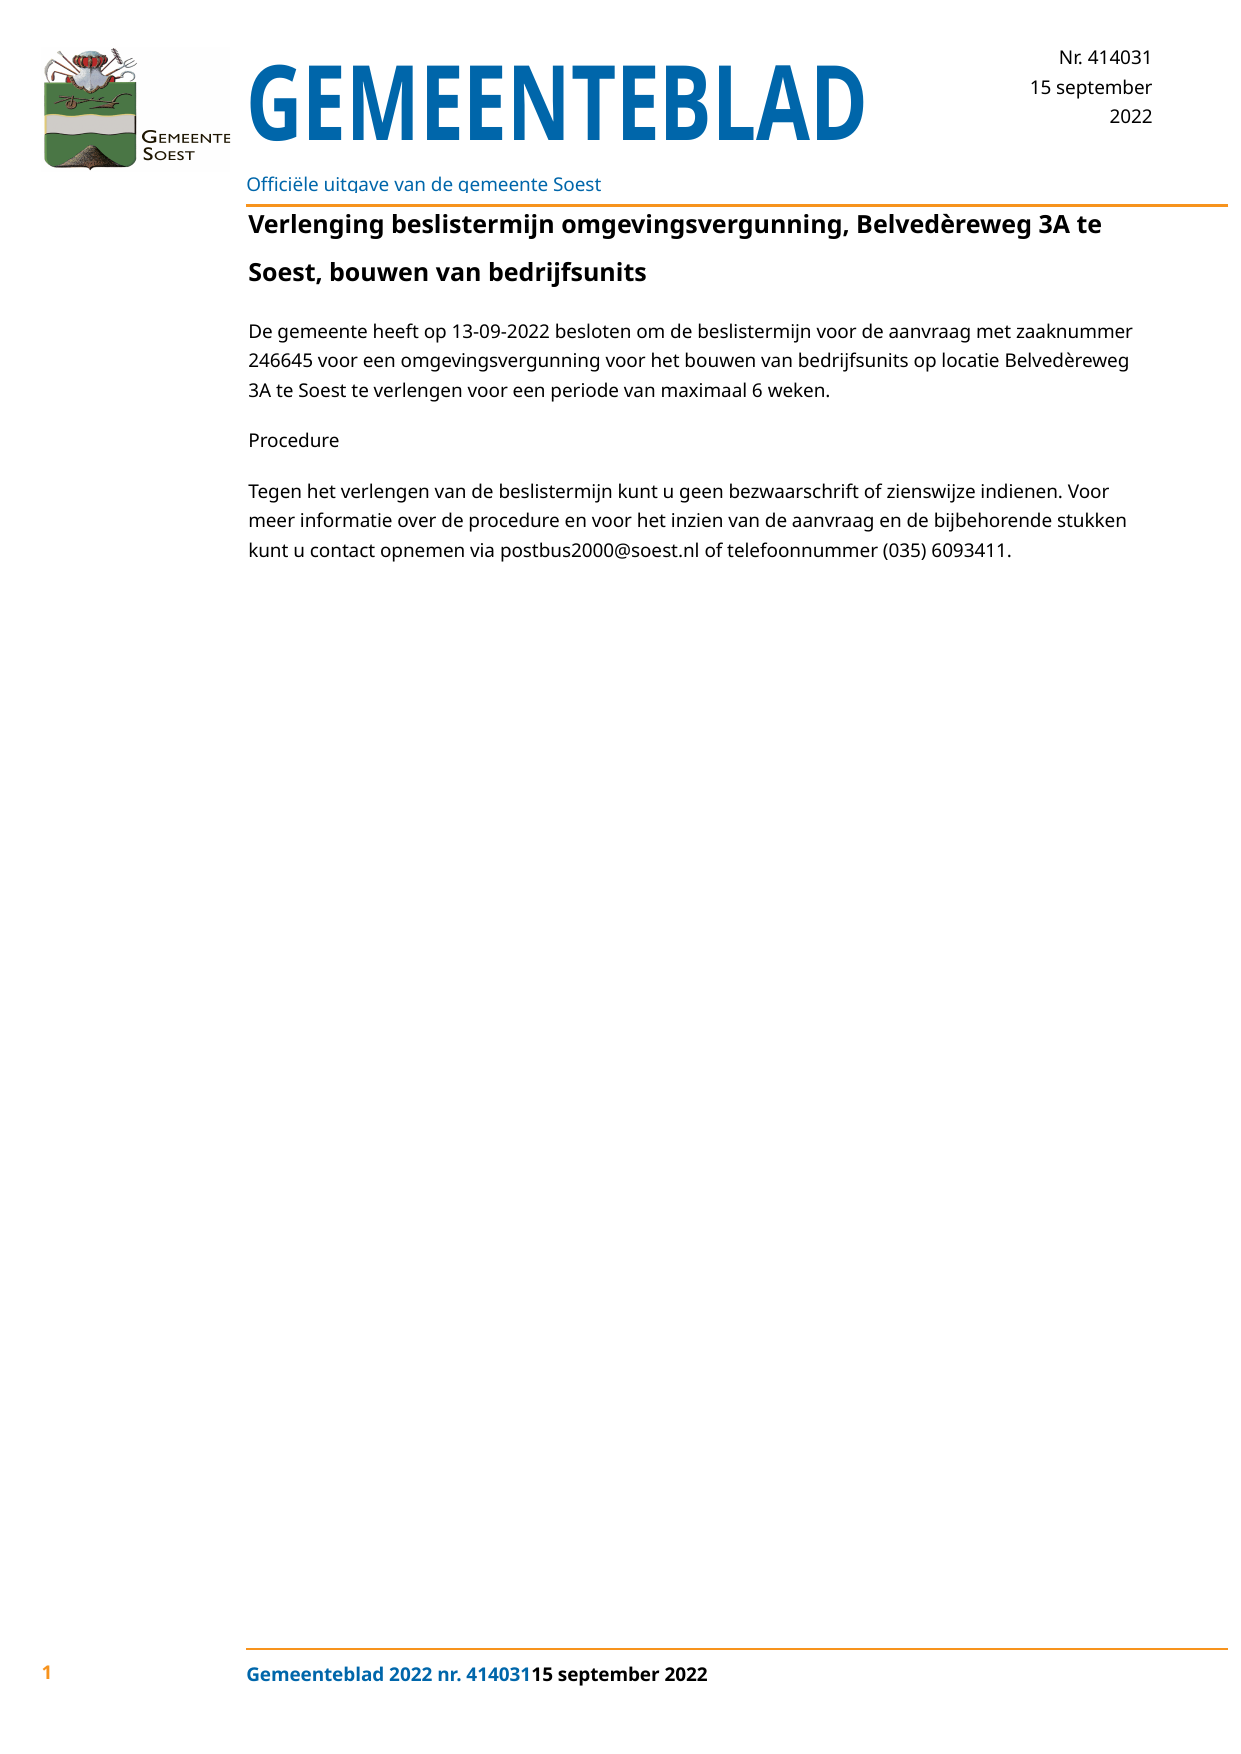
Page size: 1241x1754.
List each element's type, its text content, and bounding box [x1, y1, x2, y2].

text Tegen het verlengen van de beslistermijn kunt u geen bezwaarschrift of zienswijze indienen. Voor meer informatie over de procedure en voor het inzien van de aanvraag en de bijbehorende stukken kunt u contact opnemen via postbus2000@soest.nl of telefoonnummer (035) 6093411. [248, 478, 1152, 563]
text Verlenging beslistermijn omgevingsvergunning, Belvedèreweg 3A te Soest, bouwen van bedrijfsunits [248, 207, 1152, 288]
picture [41, 47, 231, 172]
text De gemeente heeft op 13-09-2022 besloten om de beslistermijn voor de aanvraag met zaaknummer 246645 voor een omgevingsvergunning voor het bouwen van bedrijfsunits op locatie Belvedèreweg 3A te Soest te verlengen voor een periode van maximaal 6 weken. [248, 318, 1152, 403]
text Procedure [248, 427, 1152, 453]
